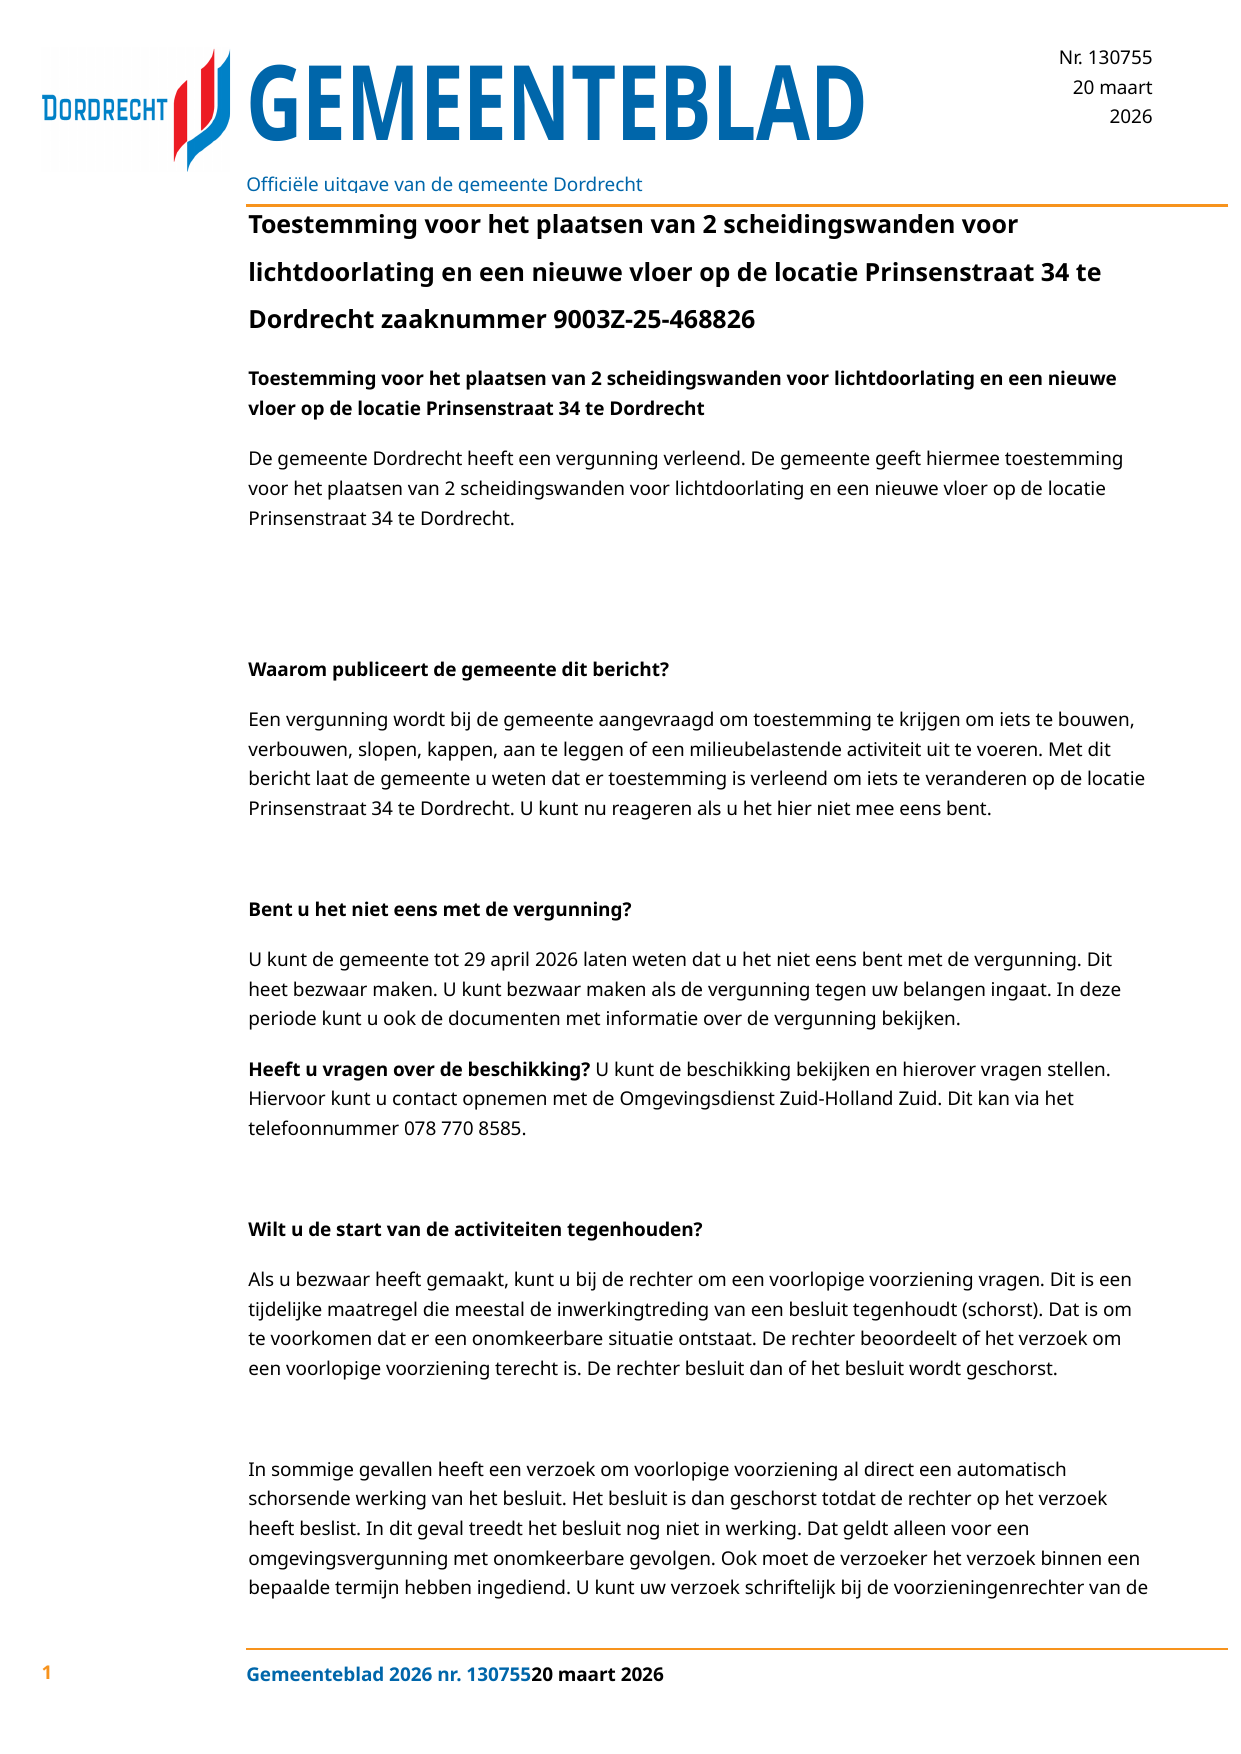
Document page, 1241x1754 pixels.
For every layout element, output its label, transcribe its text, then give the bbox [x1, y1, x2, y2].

text Als u bezwaar heeft gemaakt, kunt u bij de rechter om een voorlopige voorziening vragen. Dit is een tijdelijke maatregel die meestal de inwerkingtreding van een besluit tegenhoudt (schorst). Dat is om te voorkomen dat er een onomkeerbare situatie ontstaat. De rechter beoordeelt of het verzoek om een voorlopige voorziening terecht is. De rechter besluit dan of het besluit wordt geschorst. [248, 1266, 1152, 1381]
text Heeft u vragen over de beschikking? U kunt de beschikking bekijken en hierover vragen stellen. Hiervoor kunt u contact opnemen met de Omgevingsdienst Zuid-Holland Zuid. Dit kan via het telefoonnummer 078 770 8585. [248, 1056, 1152, 1141]
text Wilt u de start van de activiteiten tegenhouden? [248, 1216, 1152, 1242]
text Waarom publiceert de gemeente dit bericht? [248, 656, 1152, 682]
text In sommige gevallen heeft een verzoek om voorlopige voorziening al direct een automatisch schorsende werking van het besluit. Het besluit is dan geschorst totdat de rechter op het verzoek heeft beslist. In dit geval treedt het besluit nog niet in werking. Dat geldt alleen voor een omgevingsvergunning met onomkeerbare gevolgen. Ook moet de verzoeker het verzoek binnen een bepaalde termijn hebben ingediend. U kunt uw verzoek schriftelijk bij de voorzieningenrechter van de [248, 1456, 1152, 1600]
text Toestemming voor het plaatsen van 2 scheidingswanden voor lichtdoorlating en een nieuwe vloer op de locatie Prinsenstraat 34 te Dordrecht [248, 366, 1152, 421]
picture [41, 47, 231, 172]
text De gemeente Dordrecht heeft een vergunning verleend. De gemeente geeft hiermee toestemming voor het plaatsen van 2 scheidingswanden voor lichtdoorlating en een nieuwe vloer op de locatie Prinsenstraat 34 te Dordrecht. [248, 446, 1152, 530]
text U kunt de gemeente tot 29 april 2026 laten weten dat u het niet eens bent met de vergunning. Dit heet bezwaar maken. U kunt bezwaar maken als de vergunning tegen uw belangen ingaat. In deze periode kunt u ook de documenten met informatie over de vergunning bekijken. [248, 946, 1152, 1031]
text Toestemming voor het plaatsen van 2 scheidingswanden voor lichtdoorlating en een nieuwe vloer op de locatie Prinsenstraat 34 te Dordrecht zaaknummer 9003Z-25-468826 [248, 207, 1152, 336]
text Bent u het niet eens met de vergunning? [248, 896, 1152, 922]
text Een vergunning wordt bij de gemeente aangevraagd om toestemming te krijgen om iets te bouwen, verbouwen, slopen, kappen, aan te leggen of een milieubelastende activiteit uit te voeren. Met dit bericht laat de gemeente u weten dat er toestemming is verleend om iets te veranderen op de locatie Prinsenstraat 34 te Dordrecht. U kunt nu reageren als u het hier niet mee eens bent. [248, 706, 1152, 821]
